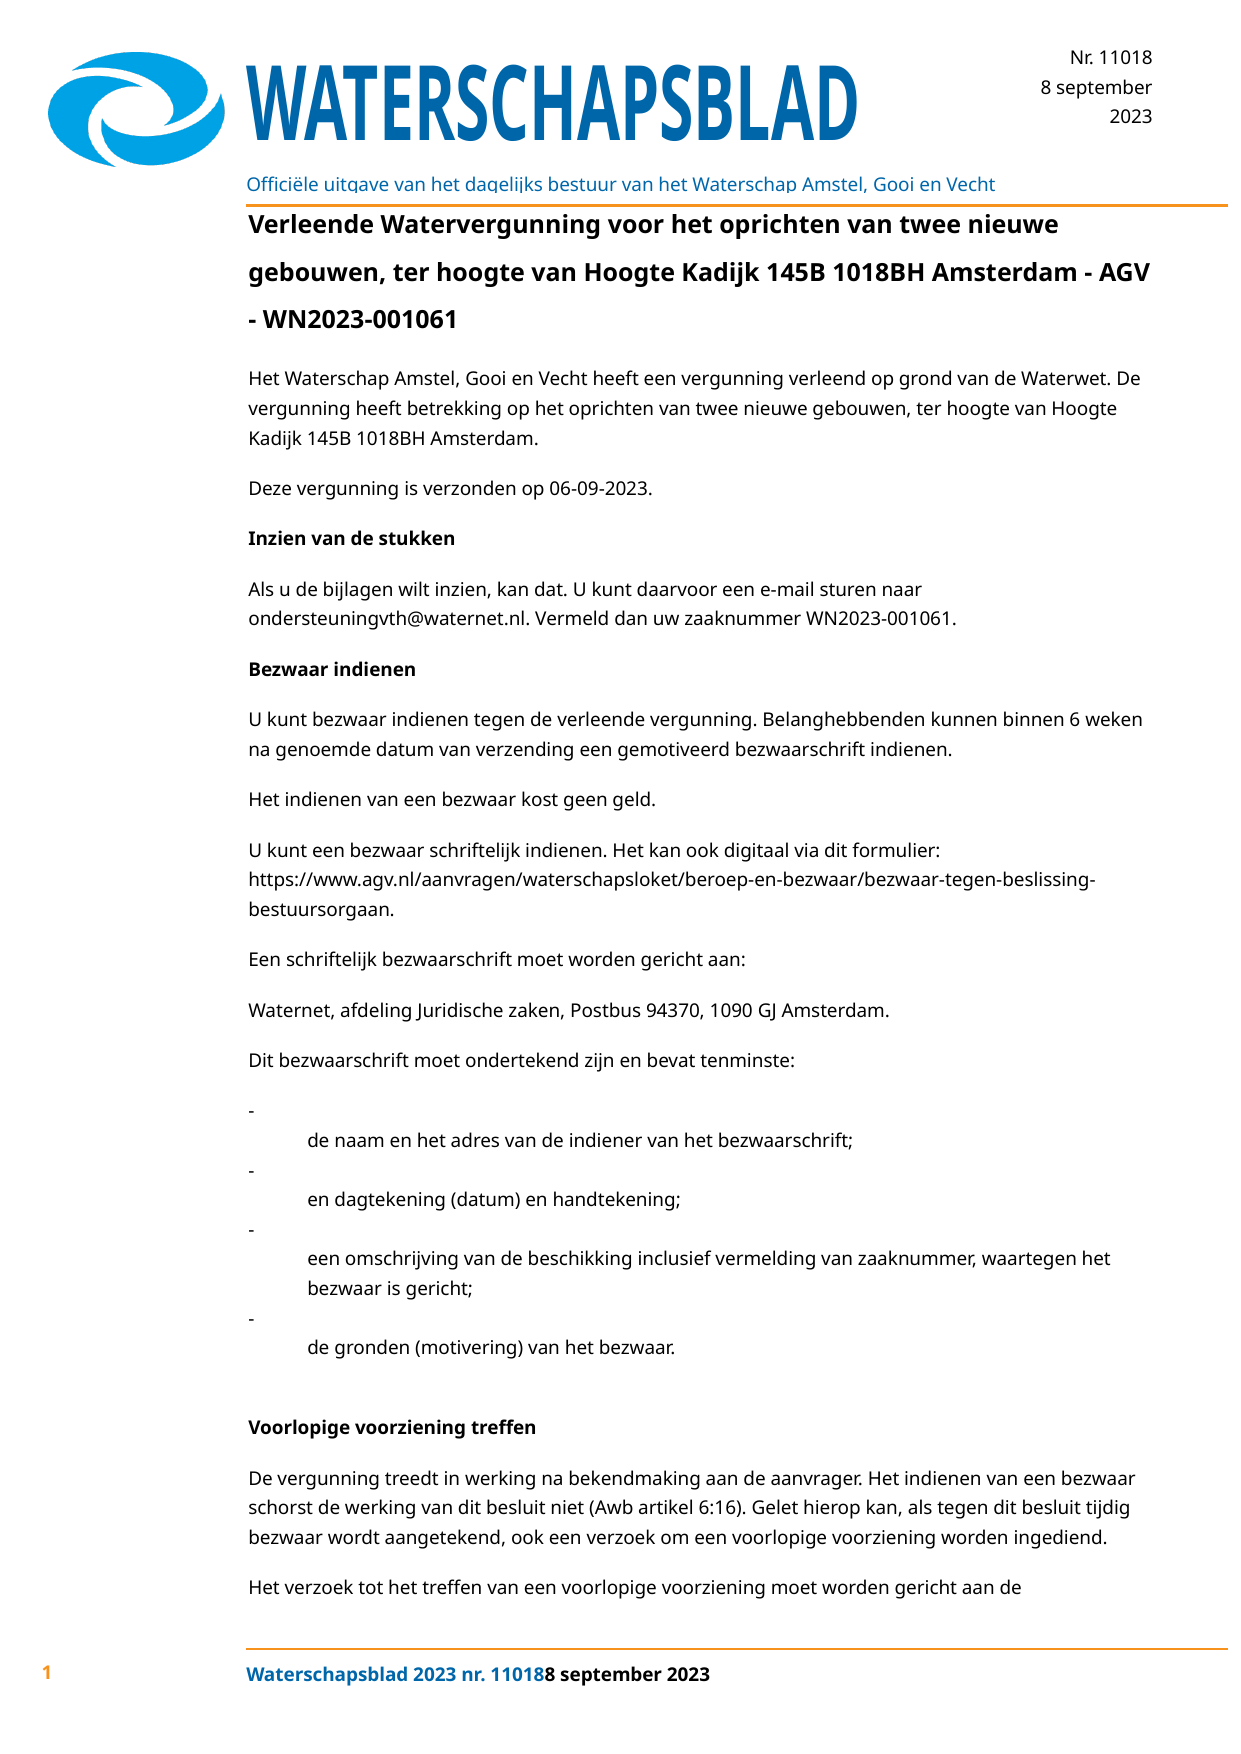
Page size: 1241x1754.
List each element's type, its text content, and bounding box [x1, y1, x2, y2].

list de naam en het adres van de indiener van het bezwaarschrift; [248, 1127, 1152, 1153]
text Het Waterschap Amstel, Gooi en Vecht heeft een vergunning verleend op grond van de Waterwet. De vergunning heeft betrekking op het oprichten van twee nieuwe gebouwen, ter hoogte van Hoogte Kadijk 145B 1018BH Amsterdam. [248, 366, 1152, 450]
text Een schriftelijk bezwaarschrift moet worden gericht aan: [248, 946, 1152, 972]
text Bezwaar indienen [248, 656, 1152, 682]
picture [41, 47, 231, 172]
text Het indienen van een bezwaar kost geen geld. [248, 786, 1152, 812]
list de gronden (motivering) van het bezwaar. [248, 1334, 1152, 1360]
text De vergunning treedt in werking na bekendmaking aan de aanvrager. Het indienen van een bezwaar schorst de werking van dit besluit niet (Awb artikel 6:16). Gelet hierop kan, als tegen dit besluit tijdig bezwaar wordt aangetekend, ook een verzoek om een voorlopige voorziening worden ingediend. [248, 1465, 1152, 1549]
text Inzien van de stukken [248, 526, 1152, 551]
text Het verzoek tot het treffen van een voorlopige voorziening moet worden gericht aan de [248, 1574, 1152, 1600]
text U kunt een bezwaar schriftelijk indienen. Het kan ook digitaal via dit formulier: https://www.agv.nl/aanvragen/waterschapsloket/beroep-en-bezwaar/bezwaar-tegen-beslissing-bestuursorgaan. [248, 837, 1152, 922]
text Dit bezwaarschrift moet ondertekend zijn en bevat tenminste: [248, 1047, 1152, 1073]
list en dagtekening (datum) en handtekening; [248, 1186, 1152, 1212]
text Verleende Watervergunning voor het oprichten van twee nieuwe gebouwen, ter hoogte van Hoogte Kadijk 145B 1018BH Amsterdam - AGV - WN2023-001061 [248, 207, 1152, 336]
list een omschrijving van de beschikking inclusief vermelding van zaaknummer, waartegen het bezwaar is gericht; [248, 1246, 1152, 1301]
text Voorlopige voorziening treffen [248, 1414, 1152, 1440]
text Waternet, afdeling Juridische zaken, Postbus 94370, 1090 GJ Amsterdam. [248, 997, 1152, 1022]
text Deze vergunning is verzonden op 06-09-2023. [248, 475, 1152, 501]
text U kunt bezwaar indienen tegen de verleende vergunning. Belanghebbenden kunnen binnen 6 weken na genoemde datum van verzending een gemotiveerd bezwaarschrift indienen. [248, 706, 1152, 762]
text Als u de bijlagen wilt inzien, kan dat. U kunt daarvoor een e-mail sturen naar ondersteuningvth@waternet.nl. Vermeld dan uw zaaknummer WN2023-001061. [248, 576, 1152, 631]
